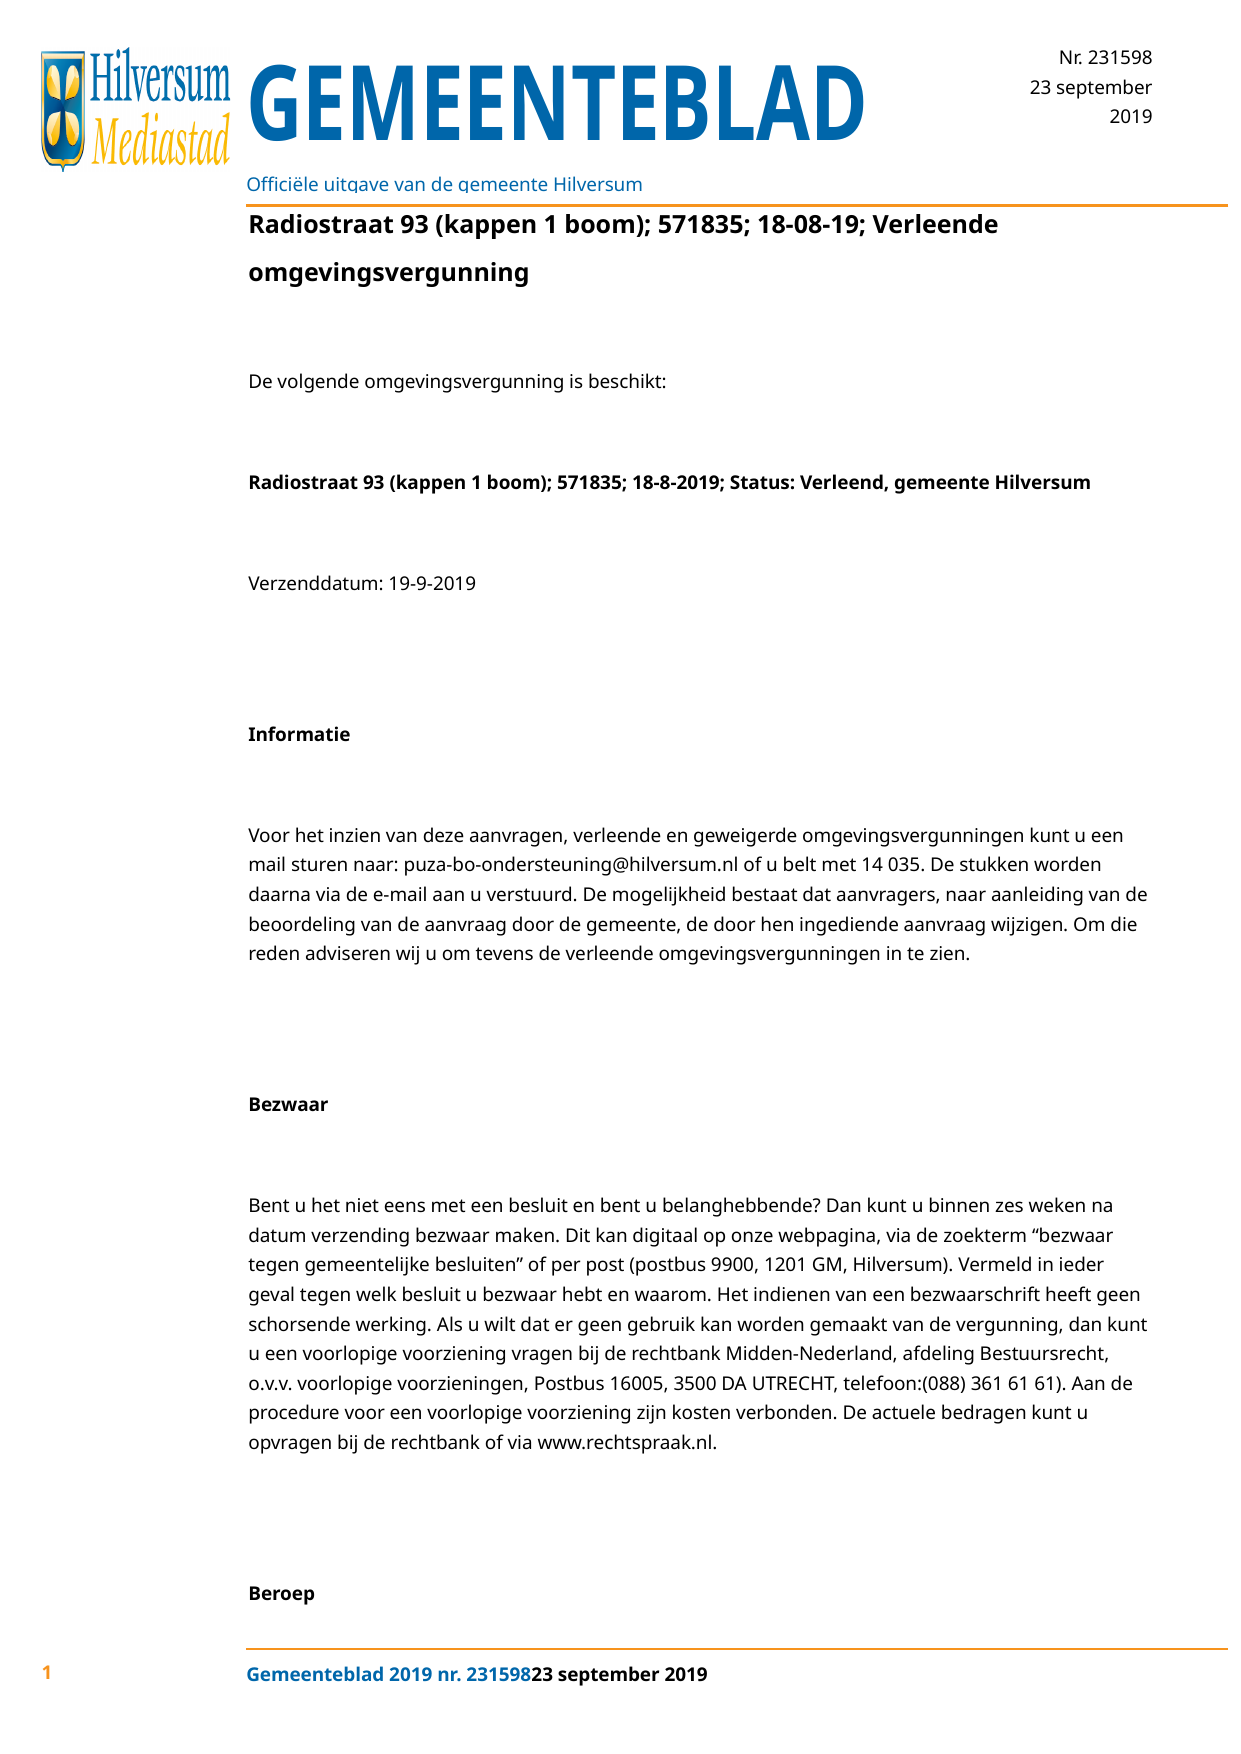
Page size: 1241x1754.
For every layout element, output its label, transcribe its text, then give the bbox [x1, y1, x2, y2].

text De volgende omgevingsvergunning is beschikt: [248, 368, 1152, 394]
text Radiostraat 93 (kappen 1 boom); 571835; 18-08-19; Verleende omgevingsvergunning [248, 207, 1152, 288]
text Bezwaar [248, 1092, 1152, 1117]
text Verzenddatum: 19-9-2019 [248, 570, 1152, 596]
text Informatie [248, 721, 1152, 747]
text Bent u het niet eens met een besluit en bent u belanghebbende? Dan kunt u binnen zes weken na datum verzending bezwaar maken. Dit kan digitaal op onze webpagina, via de zoekterm “bezwaar tegen gemeentelijke besluiten” of per post (postbus 9900, 1201 GM, Hilversum). Vermeld in ieder geval tegen welk besluit u bezwaar hebt en waarom. Het indienen van een bezwaarschrift heeft geen schorsende werking. Als u wilt dat er geen gebruik kan worden gemaakt van de vergunning, dan kunt u een voorlopige voorziening vragen bij de rechtbank Midden-Nederland, afdeling Bestuursrecht, o.v.v. voorlopige voorzieningen, Postbus 16005, 3500 DA UTRECHT, telefoon:(088) 361 61 61). Aan de procedure voor een voorlopige voorziening zijn kosten verbonden. De actuele bedragen kunt u opvragen bij de rechtbank of via www.rechtspraak.nl. [248, 1192, 1152, 1455]
text Beroep [248, 1580, 1152, 1606]
text Voor het inzien van deze aanvragen, verleende en geweigerde omgevingsvergunningen kunt u een mail sturen naar: puza-bo-ondersteuning@hilversum.nl of u belt met 14 035. De stukken worden daarna via de e-mail aan u verstuurd. De mogelijkheid bestaat dat aanvragers, naar aanleiding van de beoordeling van de aanvraag door de gemeente, de door hen ingediende aanvraag wijzigen. Om die reden adviseren wij u om tevens de verleende omgevingsvergunningen in te zien. [248, 822, 1152, 966]
text Radiostraat 93 (kappen 1 boom); 571835; 18-8-2019; Status: Verleend, gemeente Hilversum [248, 469, 1152, 495]
picture [41, 47, 231, 172]
